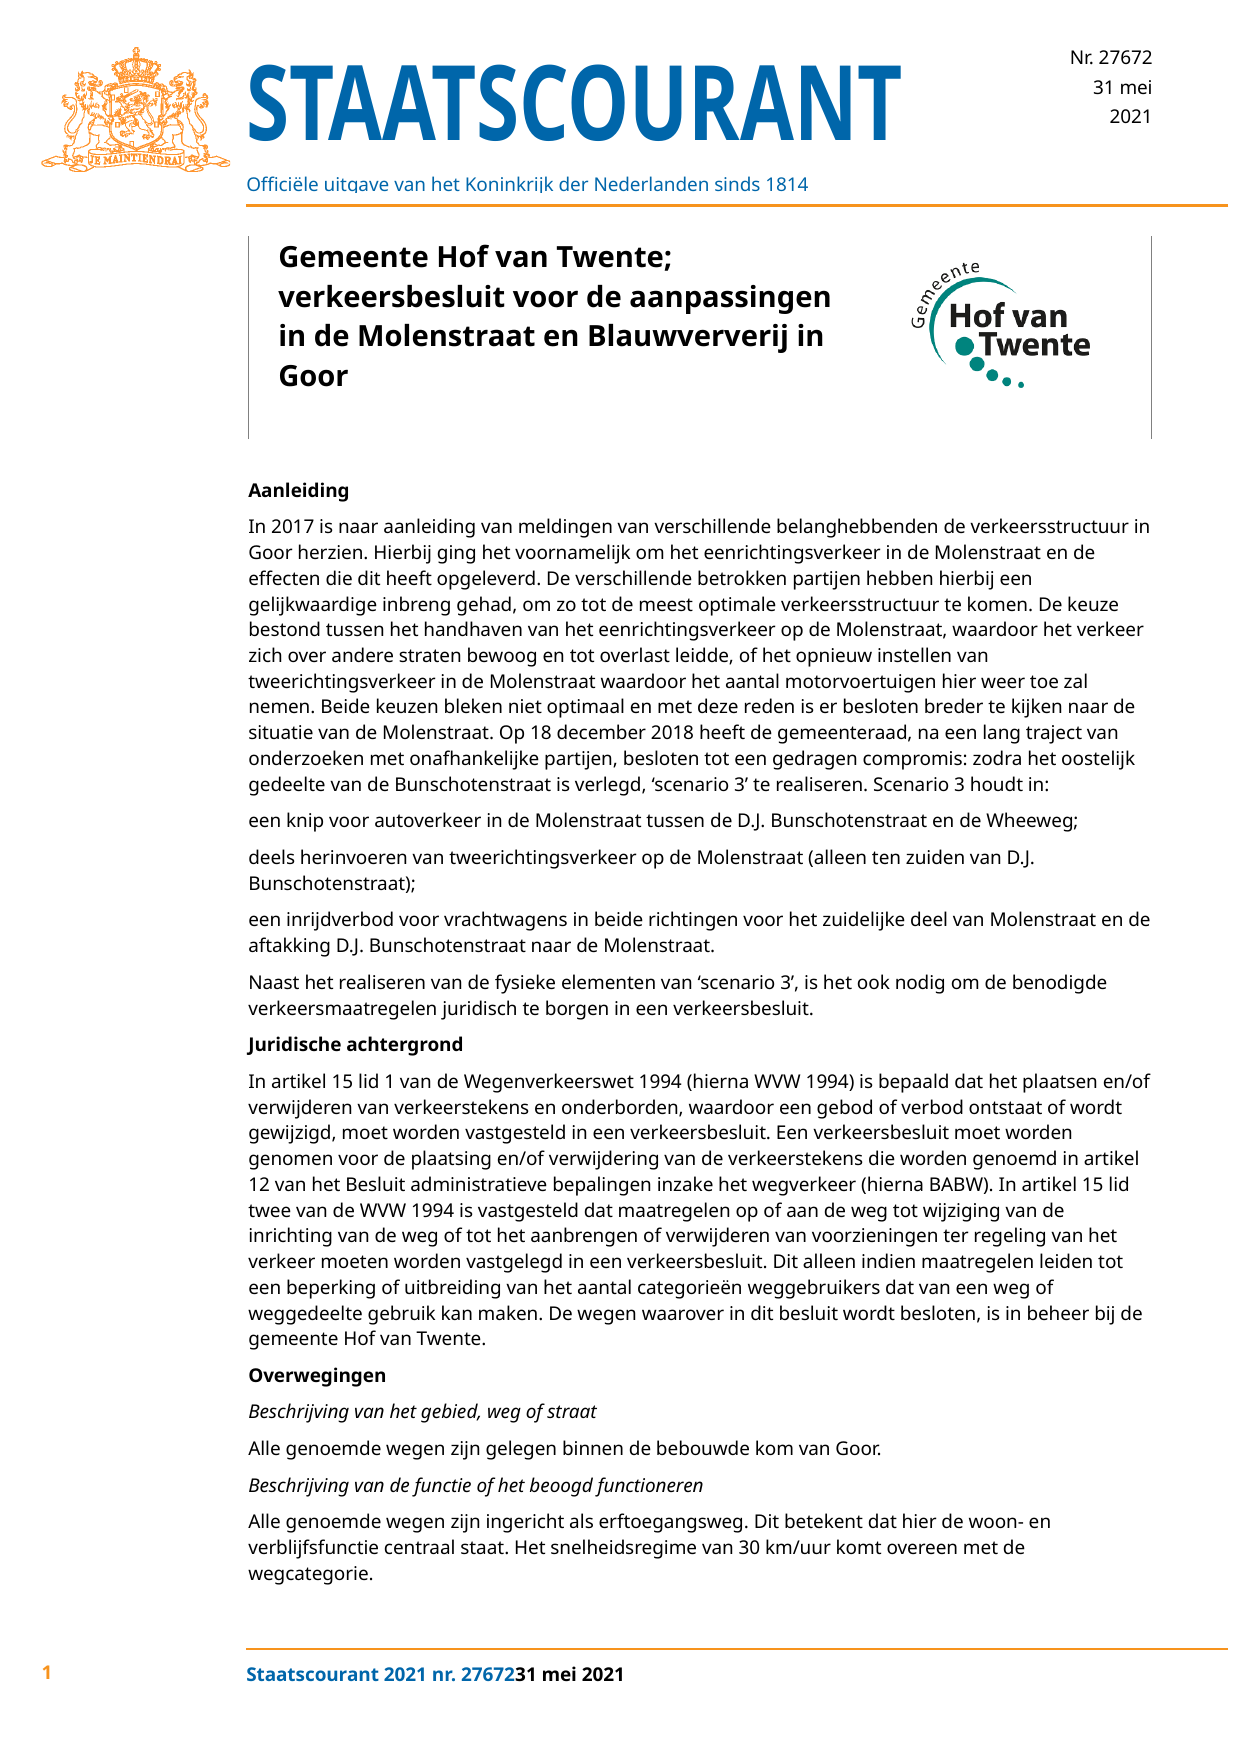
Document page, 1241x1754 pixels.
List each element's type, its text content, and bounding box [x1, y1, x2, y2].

text Alle genoemde wegen zijn ingericht als erftoegangsweg. Dit betekent dat hier de woon- en verblijfsfunctie centraal staat. Het snelheidsregime van 30 km/uur komt overeen met de wegcategorie. [248, 1509, 1152, 1586]
text In 2017 is naar aanleiding van meldingen van verschillende belanghebbenden de verkeersstructuur in Goor herzien. Hierbij ging het voornamelijk om het eenrichtingsverkeer in de Molenstraat en de effecten die dit heeft opgeleverd. De verschillende betrokken partijen hebben hierbij een gelijkwaardige inbreng gehad, om zo tot de meest optimale verkeersstructuur te komen. De keuze bestond tussen het handhaven van het eenrichtingsverkeer op de Molenstraat, waardoor het verkeer zich over andere straten bewoog en tot overlast leidde, of het opnieuw instellen van tweerichtingsverkeer in de Molenstraat waardoor het aantal motorvoertuigen hier weer toe zal nemen. Beide keuzen bleken niet optimaal en met deze reden is er besloten breder te kijken naar de situatie van de Molenstraat. Op 18 december 2018 heeft de gemeenteraad, na een lang traject van onderzoeken met onafhankelijke partijen, besloten tot een gedragen compromis: zodra het oostelijk gedeelte van de Bunschotenstraat is verlegd, ‘scenario 3’ te realiseren. Scenario 3 houdt in: [248, 514, 1152, 797]
text Overwegingen [248, 1362, 1152, 1388]
text Beschrijving van de functie of het beoogd functioneren [248, 1472, 1152, 1498]
picture [41, 47, 231, 172]
picture [889, 236, 1112, 414]
text een inrijdverbod voor vrachtwagens in beide richtingen voor het zuidelijke deel van Molenstraat en de aftakking D.J. Bunschotenstraat naar de Molenstraat. [248, 907, 1152, 958]
table_header Gemeente Hof van Twente; verkeersbesluit voor de aanpassingen in de Molenstraat en Blauwververij in Goor [249, 236, 850, 439]
text Beschrijving van het gebied, weg of straat [248, 1399, 1152, 1424]
table_header [1112, 236, 1151, 413]
text deels herinvoeren van tweerichtingsverkeer op de Molenstraat (alleen ten zuiden van D.J. Bunschotenstraat); [248, 844, 1152, 896]
table_header [850, 236, 889, 413]
text Aanleiding [248, 477, 1152, 503]
text Juridische achtergrond [248, 1031, 1152, 1057]
table_header [850, 414, 1151, 439]
text Alle genoemde wegen zijn gelegen binnen de bebouwde kom van Goor. [248, 1435, 1152, 1461]
text een knip voor autoverkeer in de Molenstraat tussen de D.J. Bunschotenstraat en de Wheeweg; [248, 808, 1152, 833]
text Naast het realiseren van de fysieke elementen van ‘scenario 3’, is het ook nodig om de benodigde verkeersmaatregelen juridisch te borgen in een verkeersbesluit. [248, 969, 1152, 1021]
text In artikel 15 lid 1 van de Wegenverkeerswet 1994 (hierna WVW 1994) is bepaald dat het plaatsen en/of verwijderen van verkeerstekens en onderborden, waardoor een gebod of verbod ontstaat of wordt gewijzigd, moet worden vastgesteld in een verkeersbesluit. Een verkeersbesluit moet worden genomen voor de plaatsing en/of verwijdering van de verkeerstekens die worden genoemd in artikel 12 van het Besluit administratieve bepalingen inzake het wegverkeer (hierna BABW). In artikel 15 lid twee van de WVW 1994 is vastgesteld dat maatregelen op of aan de weg tot wijziging van de inrichting van de weg of tot het aanbrengen of verwijderen van voorzieningen ter regeling van het verkeer moeten worden vastgelegd in een verkeersbesluit. Dit alleen indien maatregelen leiden tot een beperking of uitbreiding van het aantal categorieën weggebruikers dat van een weg of weggedeelte gebruik kan maken. De wegen waarover in dit besluit wordt besloten, is in beheer bij de gemeente Hof van Twente. [248, 1068, 1152, 1351]
